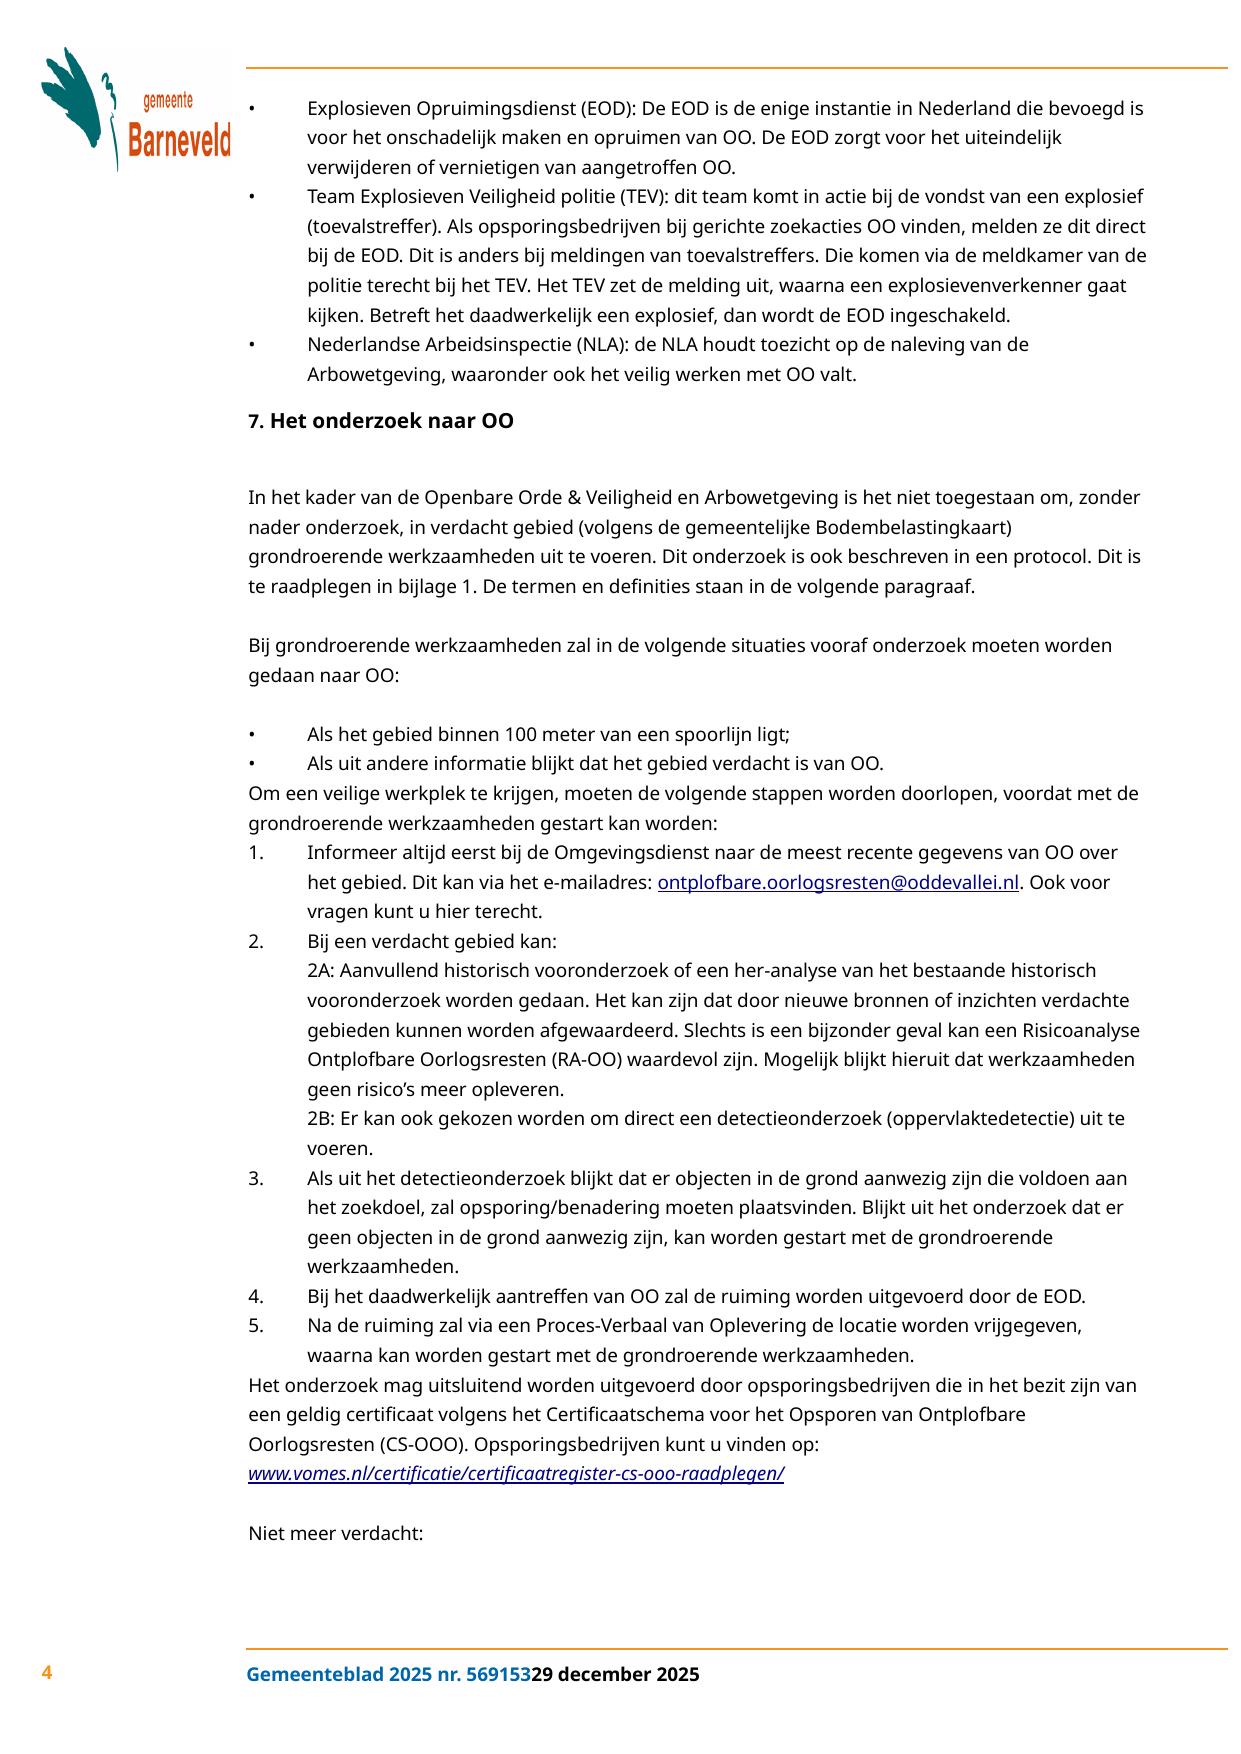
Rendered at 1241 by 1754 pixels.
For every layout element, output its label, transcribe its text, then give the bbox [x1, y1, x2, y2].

list Als het gebied binnen 100 meter van een spoorlijn ligt; [248, 721, 1152, 747]
list 2A: Aanvullend historisch vooronderzoek of een her-analyse van het bestaande historisch vooronderzoek worden gedaan. Het kan zijn dat door nieuwe bronnen of inzichten verdachte gebieden kunnen worden afgewaardeerd. Slechts is een bijzonder geval kan een Risicoanalyse Ontplofbare Oorlogsresten (RA-OO) waardevol zijn. Mogelijk blijkt hieruit dat werkzaamheden geen risico’s meer opleveren. [248, 958, 1152, 1102]
list Als uit andere informatie blijkt dat het gebied verdacht is van OO. [248, 751, 1152, 776]
list 2B: Er kan ook gekozen worden om direct een detectieonderzoek (oppervlaktedetectie) uit te voeren. [248, 1106, 1152, 1161]
picture [41, 47, 231, 172]
list Bij het daadwerkelijk aantreffen van OO zal de ruiming worden uitgevoerd door de EOD. [248, 1283, 1152, 1309]
text Bij grondroerende werkzaamheden zal in de volgende situaties vooraf onderzoek moeten worden gedaan naar OO: [248, 632, 1152, 688]
list Team Explosieven Veiligheid politie (TEV): dit team komt in actie bij de vondst van een explosief (toevalstreffer). Als opsporingsbedrijven bij gerichte zoekacties OO vinden, melden ze dit direct bij de EOD. Dit is anders bij meldingen van toevalstreffers. Die komen via de meldkamer van de politie terecht bij het TEV. Het TEV zet de melding uit, waarna een explosievenverkenner gaat kijken. Betreft het daadwerkelijk een explosief, dan wordt de EOD ingeschakeld. [248, 183, 1152, 328]
text Om een veilige werkplek te krijgen, moeten de volgende stappen worden doorlopen, voordat met de grondroerende werkzaamheden gestart kan worden: [248, 780, 1152, 836]
text 7. Het onderzoek naar OO [248, 407, 1152, 435]
list Explosieven Opruimingsdienst (EOD): De EOD is de enige instantie in Nederland die bevoegd is voor het onschadelijk maken en opruimen van OO. De EOD zorgt voor het uiteindelijk verwijderen of vernietigen van aangetroffen OO. [248, 95, 1152, 180]
list Bij een verdacht gebied kan: [248, 928, 1152, 954]
list Na de ruiming zal via een Proces-Verbaal van Oplevering de locatie worden vrijgegeven, waarna kan worden gestart met de grondroerende werkzaamheden. [248, 1313, 1152, 1368]
text Niet meer verdacht: [248, 1520, 1152, 1546]
list Nederlandse Arbeidsinspectie (NLA): de NLA houdt toezicht op de naleving van de Arbowetgeving, waaronder ook het veilig werken met OO valt. [248, 331, 1152, 387]
list Informeer altijd eerst bij de Omgevingsdienst naar de meest recente gegevens van OO over het gebied. Dit kan via het e-mailadres: ontplofbare.oorlogsresten@oddevallei.nl. Ook voor vragen kunt u hier terecht. [248, 839, 1152, 924]
text In het kader van de Openbare Orde & Veiligheid en Arbowetgeving is het niet toegestaan om, zonder nader onderzoek, in verdacht gebied (volgens de gemeentelijke Bodembelastingkaart) grondroerende werkzaamheden uit te voeren. Dit onderzoek is ook beschreven in een protocol. Dit is te raadplegen in bijlage 1. De termen en definities staan in de volgende paragraaf. [248, 484, 1152, 599]
list Als uit het detectieonderzoek blijkt dat er objecten in de grond aanwezig zijn die voldoen aan het zoekdoel, zal opsporing/benadering moeten plaatsvinden. Blijkt uit het onderzoek dat er geen objecten in de grond aanwezig zijn, kan worden gestart met de grondroerende werkzaamheden. [248, 1165, 1152, 1279]
text Het onderzoek mag uitsluitend worden uitgevoerd door opsporingsbedrijven die in het bezit zijn van een geldig certificaat volgens het Certificaatschema voor het Opsporen van Ontplofbare Oorlogsresten (CS-OOO). Opsporingsbedrijven kunt u vinden op: www.vomes.nl/certificatie/certificaatregister-cs-ooo-raadplegen/ [248, 1372, 1152, 1486]
